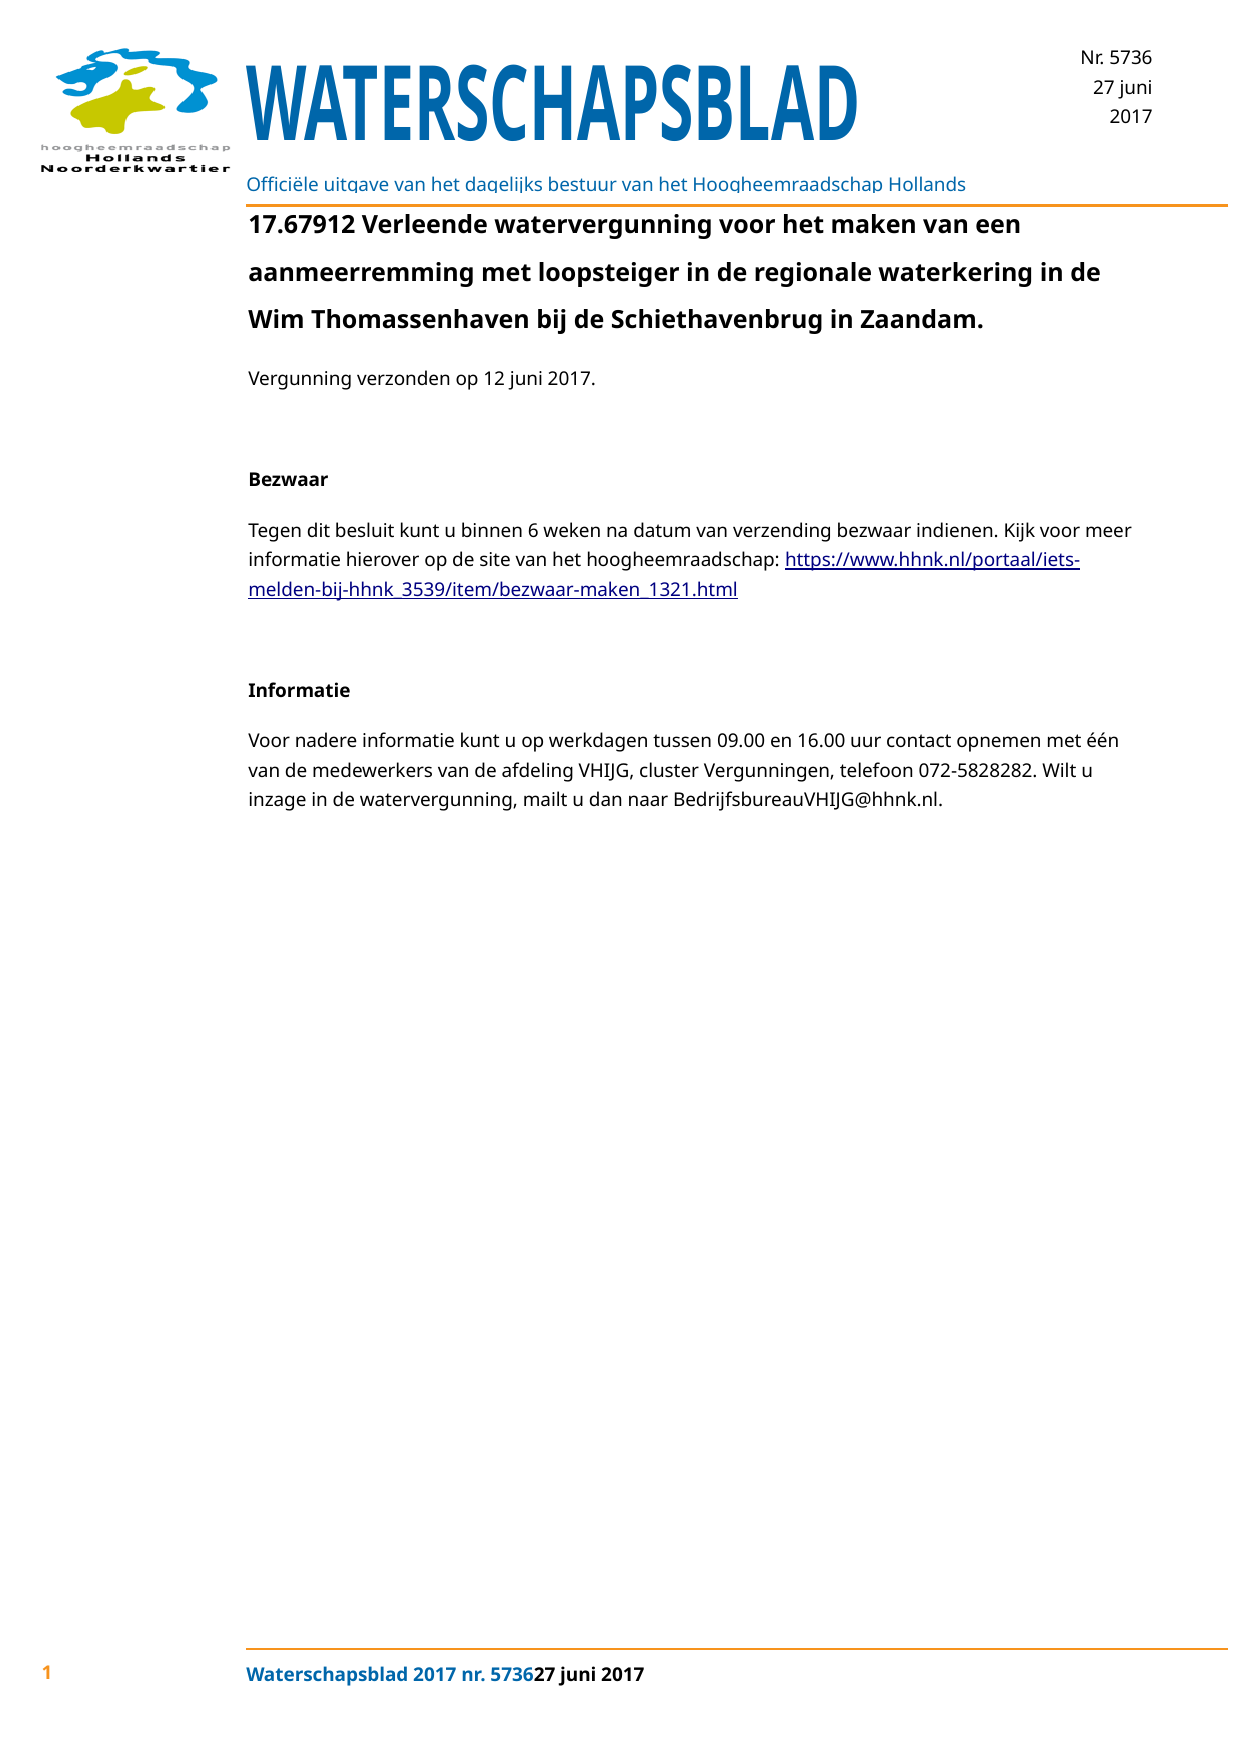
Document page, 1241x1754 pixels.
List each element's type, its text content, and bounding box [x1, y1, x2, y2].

text 17.67912 Verleende watervergunning voor het maken van een aanmeerremming met loopsteiger in de regionale waterkering in de Wim Thomassenhaven bij de Schiethavenbrug in Zaandam. [248, 207, 1152, 336]
text Voor nadere informatie kunt u op werkdagen tussen 09.00 en 16.00 uur contact opnemen met één van de medewerkers van de afdeling VHIJG, cluster Vergunningen, telefoon 072-5828282. Wilt u inzage in de watervergunning, mailt u dan naar BedrijfsbureauVHIJG@hhnk.nl. [248, 727, 1152, 812]
text Informatie [248, 677, 1152, 702]
text Bezwaar [248, 466, 1152, 492]
text Tegen dit besluit kunt u binnen 6 weken na datum van verzending bezwaar indienen. Kijk voor meer informatie hierover op de site van het hoogheemraadschap: https://www.hhnk.nl/portaal/iets-melden-bij-hhnk_3539/item/bezwaar-maken_1321.html [248, 517, 1152, 602]
picture [41, 47, 231, 172]
text Vergunning verzonden op 12 juni 2017. [248, 366, 1152, 391]
